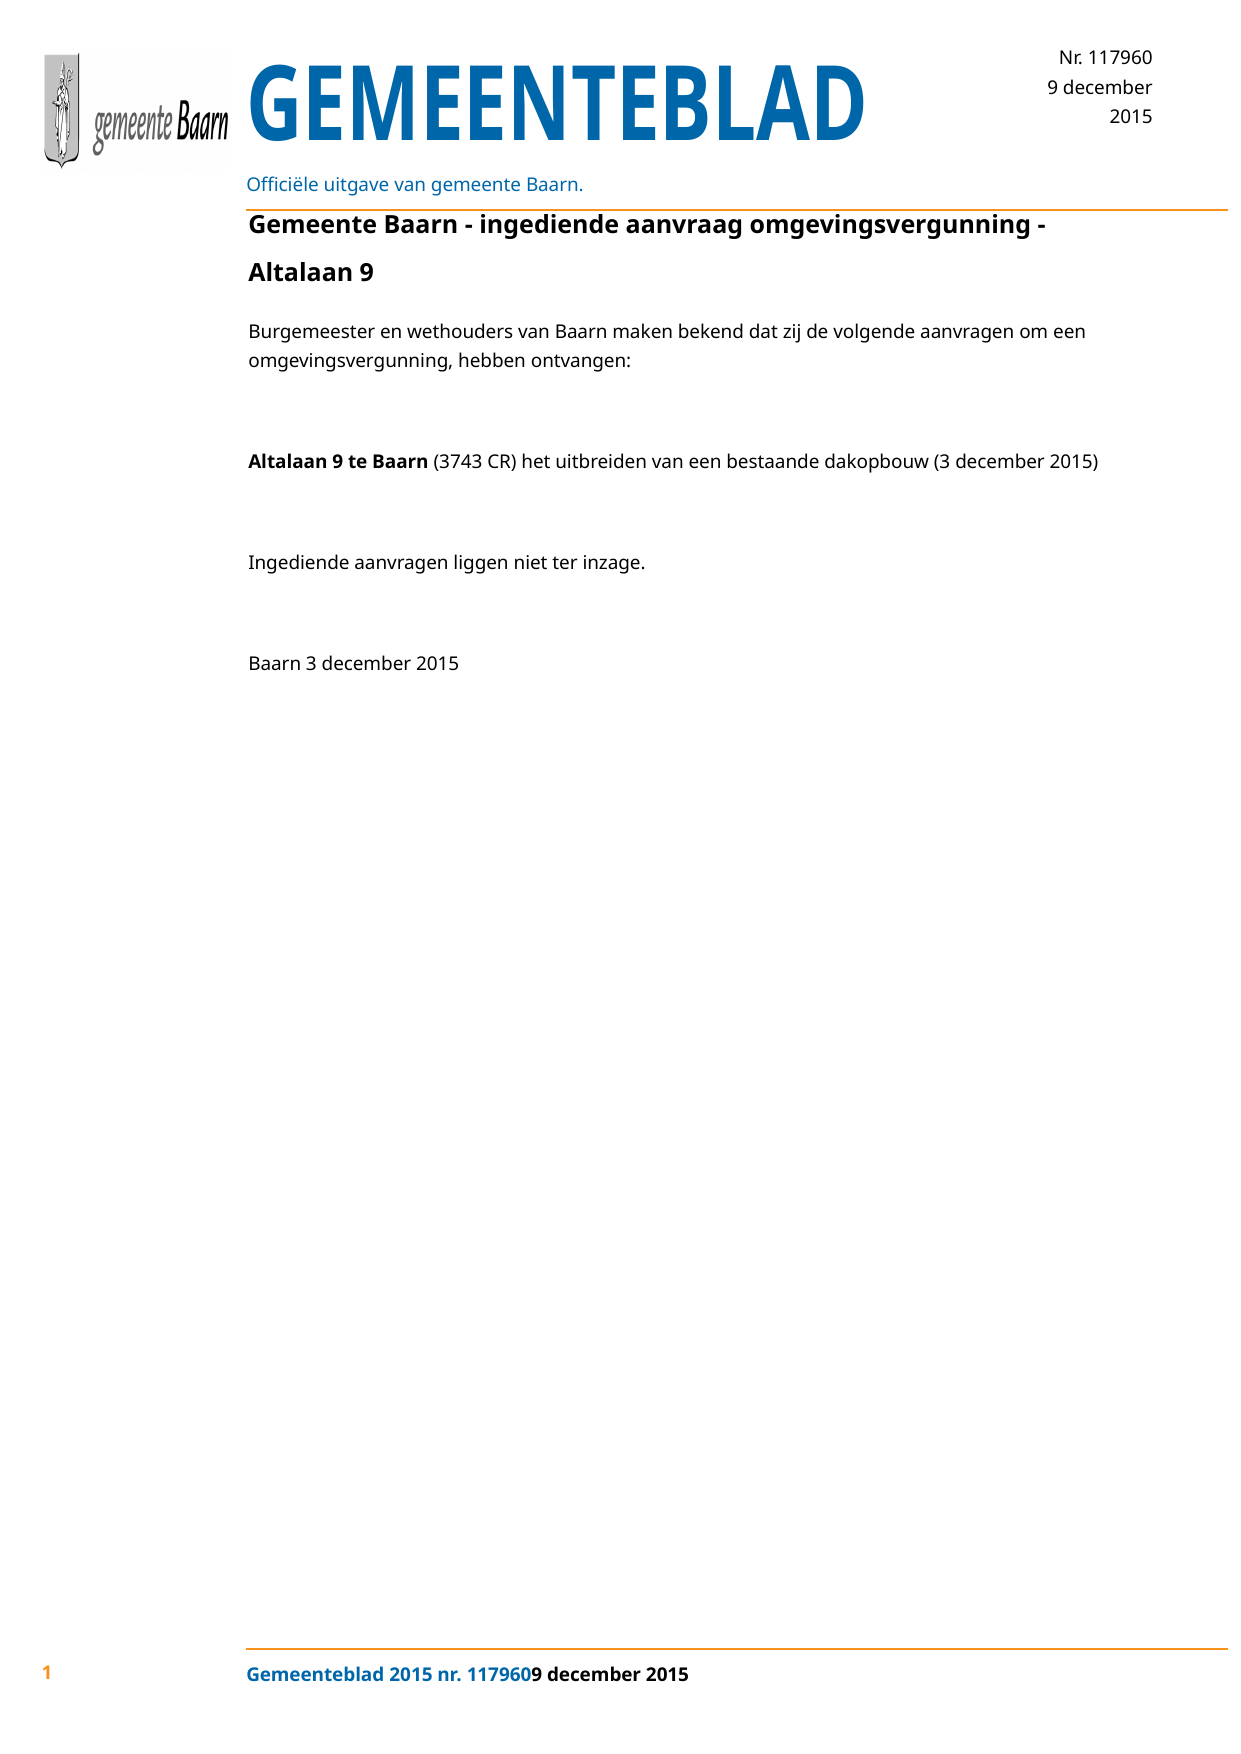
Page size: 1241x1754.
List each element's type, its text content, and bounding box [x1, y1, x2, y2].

text Gemeente Baarn - ingediende aanvraag omgevingsvergunning - Altalaan 9 [248, 211, 1152, 288]
picture [41, 47, 231, 172]
text Burgemeester en wethouders van Baarn maken bekend dat zij de volgende aanvragen om een omgevingsvergunning, hebben ontvangen: [248, 318, 1152, 373]
text Altalaan 9 te Baarn (3743 CR) het uitbreiden van een bestaande dakopbouw (3 december 2015) [248, 448, 1152, 474]
text Baarn 3 december 2015 [248, 650, 1152, 676]
text Ingediende aanvragen liggen niet ter inzage. [248, 549, 1152, 575]
